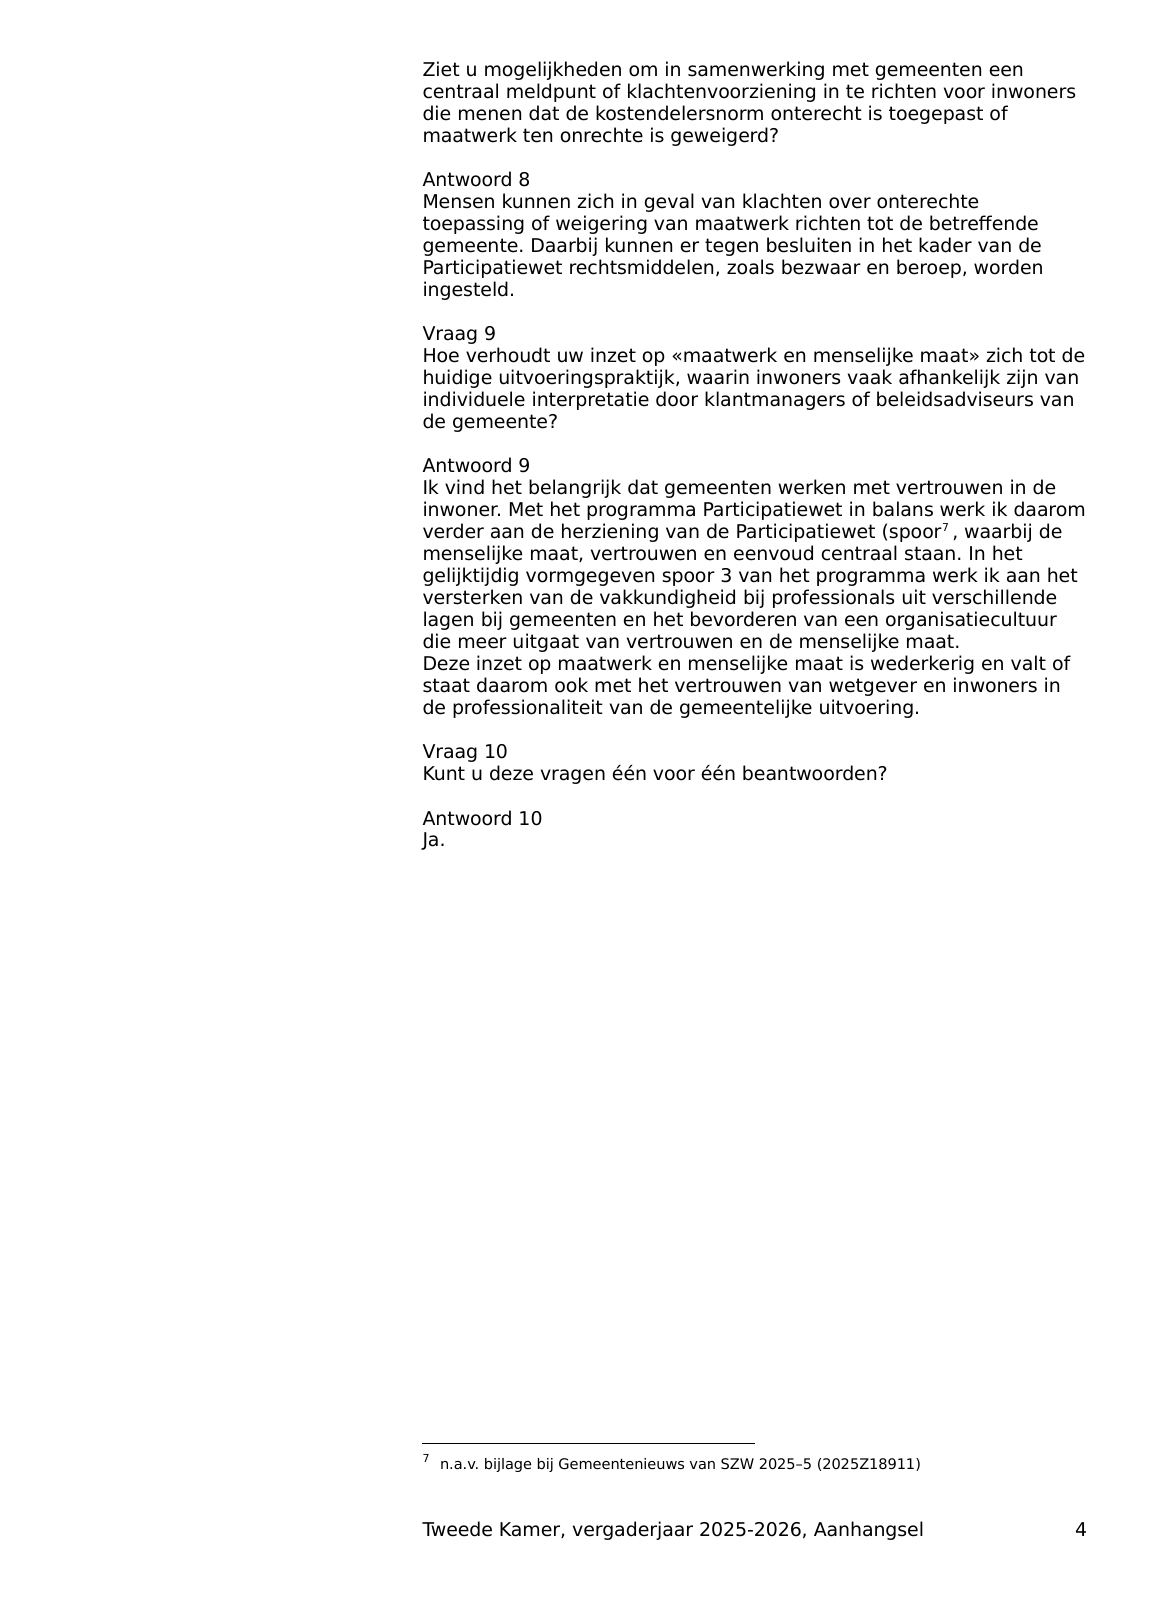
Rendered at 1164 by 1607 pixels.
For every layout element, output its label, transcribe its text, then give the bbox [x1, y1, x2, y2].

text Antwoord 10 [422, 807, 1087, 829]
text Kunt u deze vragen één voor één beantwoorden? [422, 763, 1087, 785]
text Ziet u mogelijkheden om in samenwerking met gemeenten een centraal meldpunt of klachtenvoorziening in te richten voor inwoners die menen dat de kostendelersnorm onterecht is toegepast of maatwerk ten onrechte is geweigerd? [422, 59, 1087, 147]
text Vraag 9 [422, 323, 1087, 345]
text Hoe verhoudt uw inzet op «maatwerk en menselijke maat» zich tot de huidige uitvoeringspraktijk, waarin inwoners vaak afhankelijk zijn van individuele interpretatie door klantmanagers of beleidsadviseurs van de gemeente? [422, 345, 1087, 433]
text n.a.v. bijlage bij Gemeentenieuws van SZW 2025–5 (2025Z18911) [422, 1452, 1087, 1474]
text Antwoord 8 [422, 169, 1087, 191]
text Deze inzet op maatwerk en menselijke maat is wederkerig en valt of staat daarom ook met het vertrouwen van wetgever en inwoners in de professionaliteit van de gemeentelijke uitvoering. [422, 653, 1087, 719]
text Antwoord 9 [422, 455, 1087, 477]
text Mensen kunnen zich in geval van klachten over onterechte toepassing of weigering van maatwerk richten tot de betreffende gemeente. Daarbij kunnen er tegen besluiten in het kader van de Participatiewet rechtsmiddelen, zoals bezwaar en beroep, worden ingesteld. [422, 191, 1087, 301]
text Vraag 10 [422, 741, 1087, 763]
text Ja. [422, 829, 1087, 851]
text Ik vind het belangrijk dat gemeenten werken met vertrouwen in de inwoner. Met het programma Participatiewet in balans werk ik daarom verder aan de herziening van de Participatiewet (spoor, waarbij de menselijke maat, vertrouwen en eenvoud centraal staan. In het gelijktijdig vormgegeven spoor 3 van het programma werk ik aan het versterken van de vakkundigheid bij professionals uit verschillende lagen bij gemeenten en het bevorderen van een organisatiecultuur die meer uitgaat van vertrouwen en de menselijke maat. [422, 477, 1087, 653]
